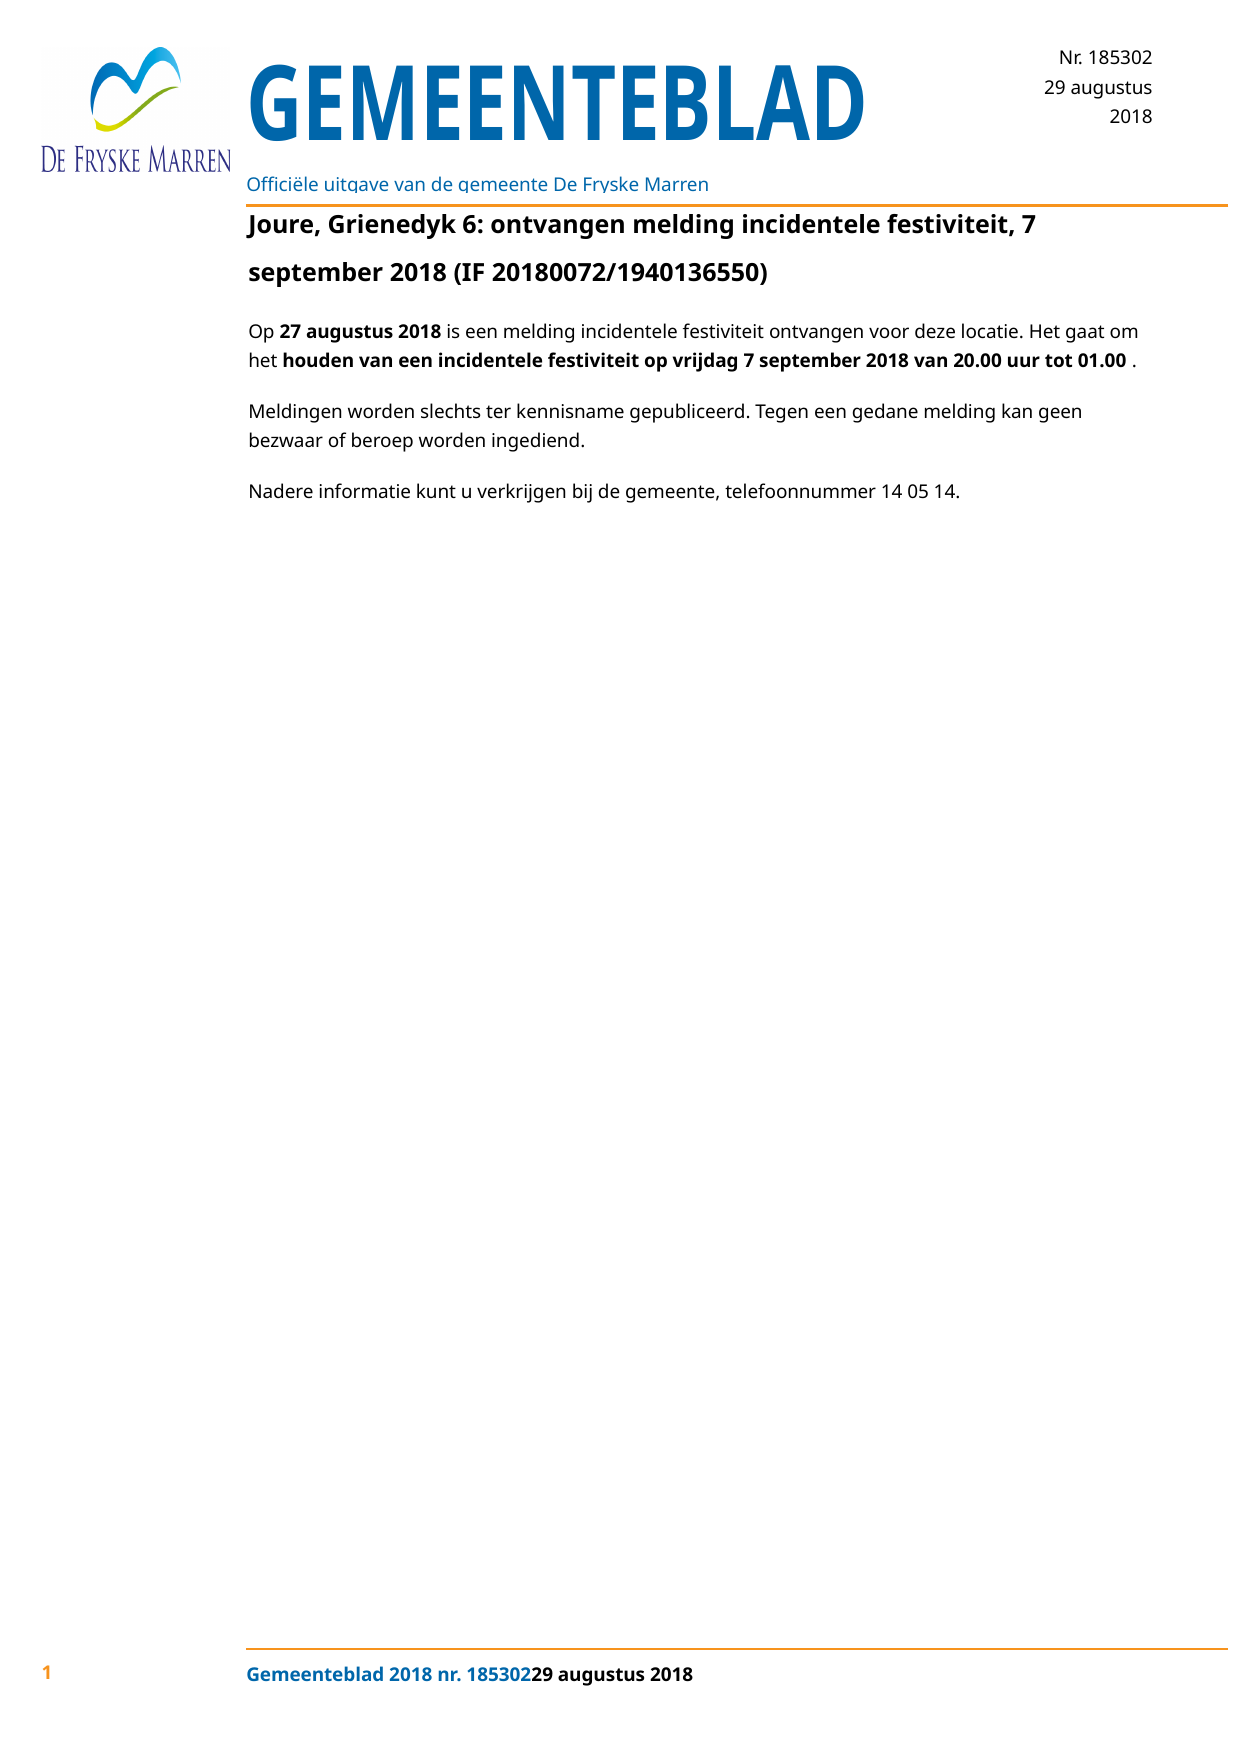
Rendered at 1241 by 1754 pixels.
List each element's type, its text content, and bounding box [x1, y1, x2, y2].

picture [41, 47, 231, 172]
text Op 27 augustus 2018 is een melding incidentele festiviteit ontvangen voor deze locatie. Het gaat om het houden van een incidentele festiviteit op vrijdag 7 september 2018 van 20.00 uur tot 01.00 . [248, 318, 1152, 373]
text Meldingen worden slechts ter kennisname gepubliceerd. Tegen een gedane melding kan geen bezwaar of beroep worden ingediend. [248, 398, 1152, 453]
text Joure, Grienedyk 6: ontvangen melding incidentele festiviteit, 7 september 2018 (IF 20180072/1940136550) [248, 207, 1152, 288]
text Nadere informatie kunt u verkrijgen bij de gemeente, telefoonnummer 14 05 14. [248, 478, 1152, 504]
